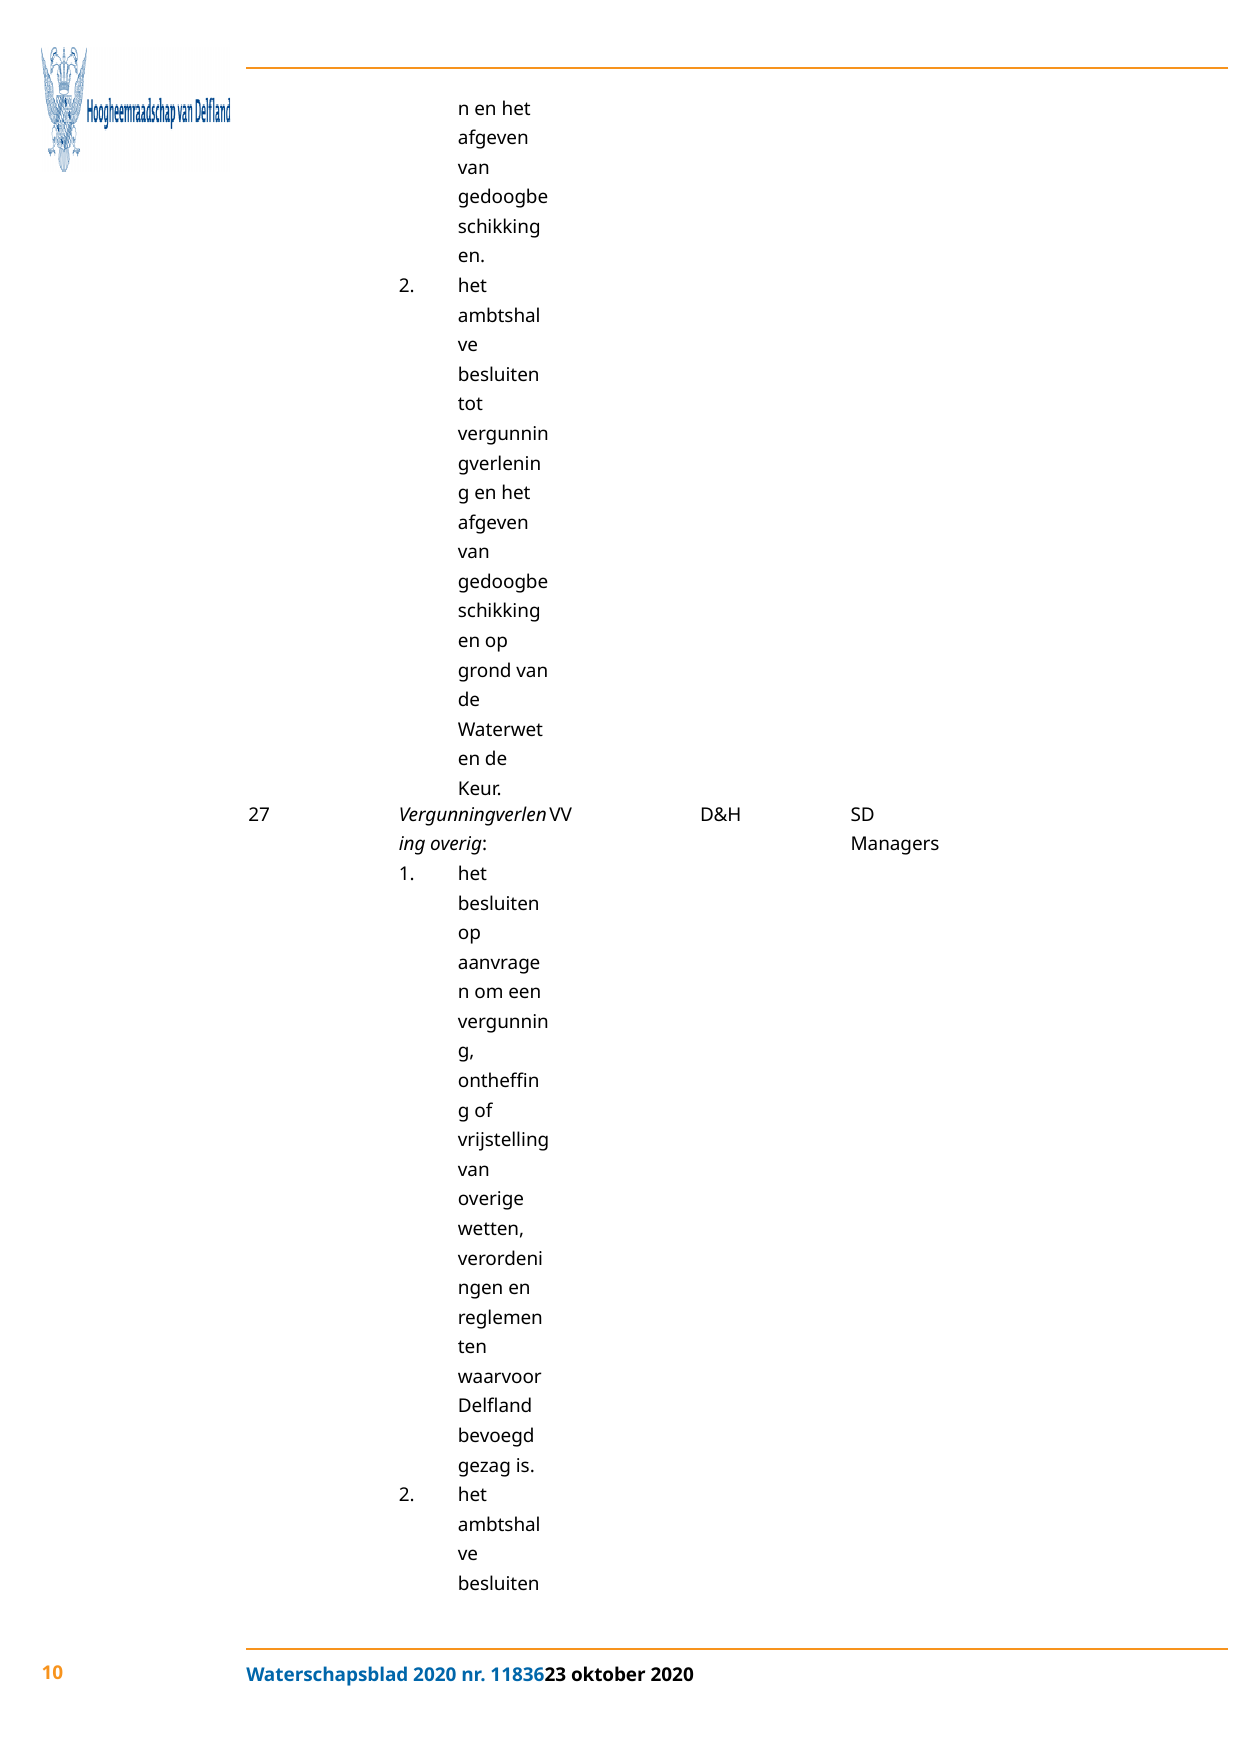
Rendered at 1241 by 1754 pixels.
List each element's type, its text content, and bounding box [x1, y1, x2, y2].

table_cell [700, 95, 850, 801]
table_cell 27 [248, 801, 398, 1596]
table_cell [850, 95, 1001, 801]
table_cell D&H [700, 801, 850, 1596]
table_cell [1001, 95, 1152, 801]
table_cell VV [549, 801, 700, 1596]
table_cell [549, 95, 700, 801]
table_cell [1001, 801, 1152, 1596]
table_cell n en het afgeven van gedoogbeschikkingen. het ambtshalve besluiten tot vergunningverlening en het afgeven van gedoogbeschikkingen op grond van de Waterwet en de Keur. [399, 95, 549, 801]
table_cell Vergunningverlening overig: het besluiten op aanvragen om een vergunning, ontheffing of vrijstelling van overige wetten, verordeningen en reglementen waarvoor Delfland bevoegd gezag is. het ambtshalve besluiten [399, 801, 549, 1596]
table_cell SD Managers [850, 801, 1001, 1596]
picture [41, 47, 231, 172]
table_cell [248, 95, 398, 801]
